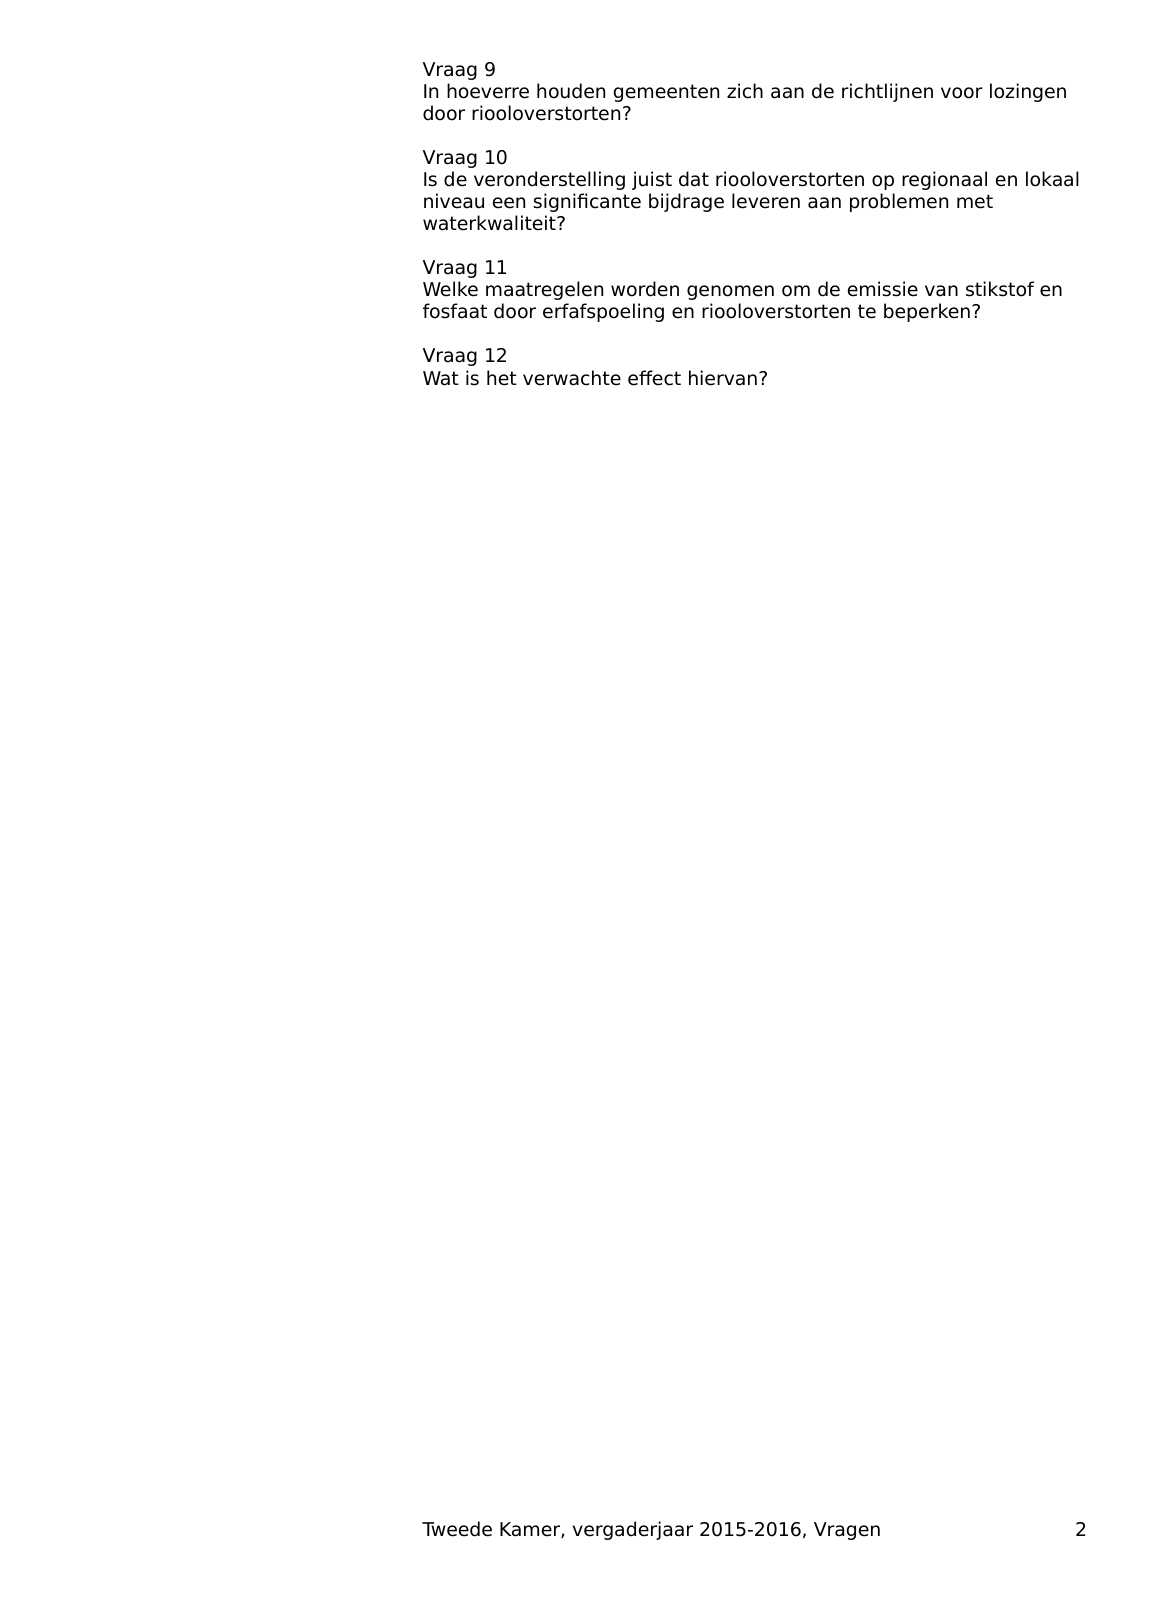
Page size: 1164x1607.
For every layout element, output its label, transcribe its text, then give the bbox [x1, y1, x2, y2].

text Vraag 11 [422, 257, 1087, 279]
text Wat is het verwachte effect hiervan? [422, 367, 1087, 389]
text Vraag 12 [422, 345, 1087, 367]
text Vraag 9 [422, 59, 1087, 81]
text Is de veronderstelling juist dat riooloverstorten op regionaal en lokaal niveau een significante bijdrage leveren aan problemen met waterkwaliteit? [422, 169, 1087, 235]
text In hoeverre houden gemeenten zich aan de richtlijnen voor lozingen door riooloverstorten? [422, 81, 1087, 125]
text Welke maatregelen worden genomen om de emissie van stikstof en fosfaat door erfafspoeling en riooloverstorten te beperken? [422, 279, 1087, 323]
text Vraag 10 [422, 147, 1087, 169]
